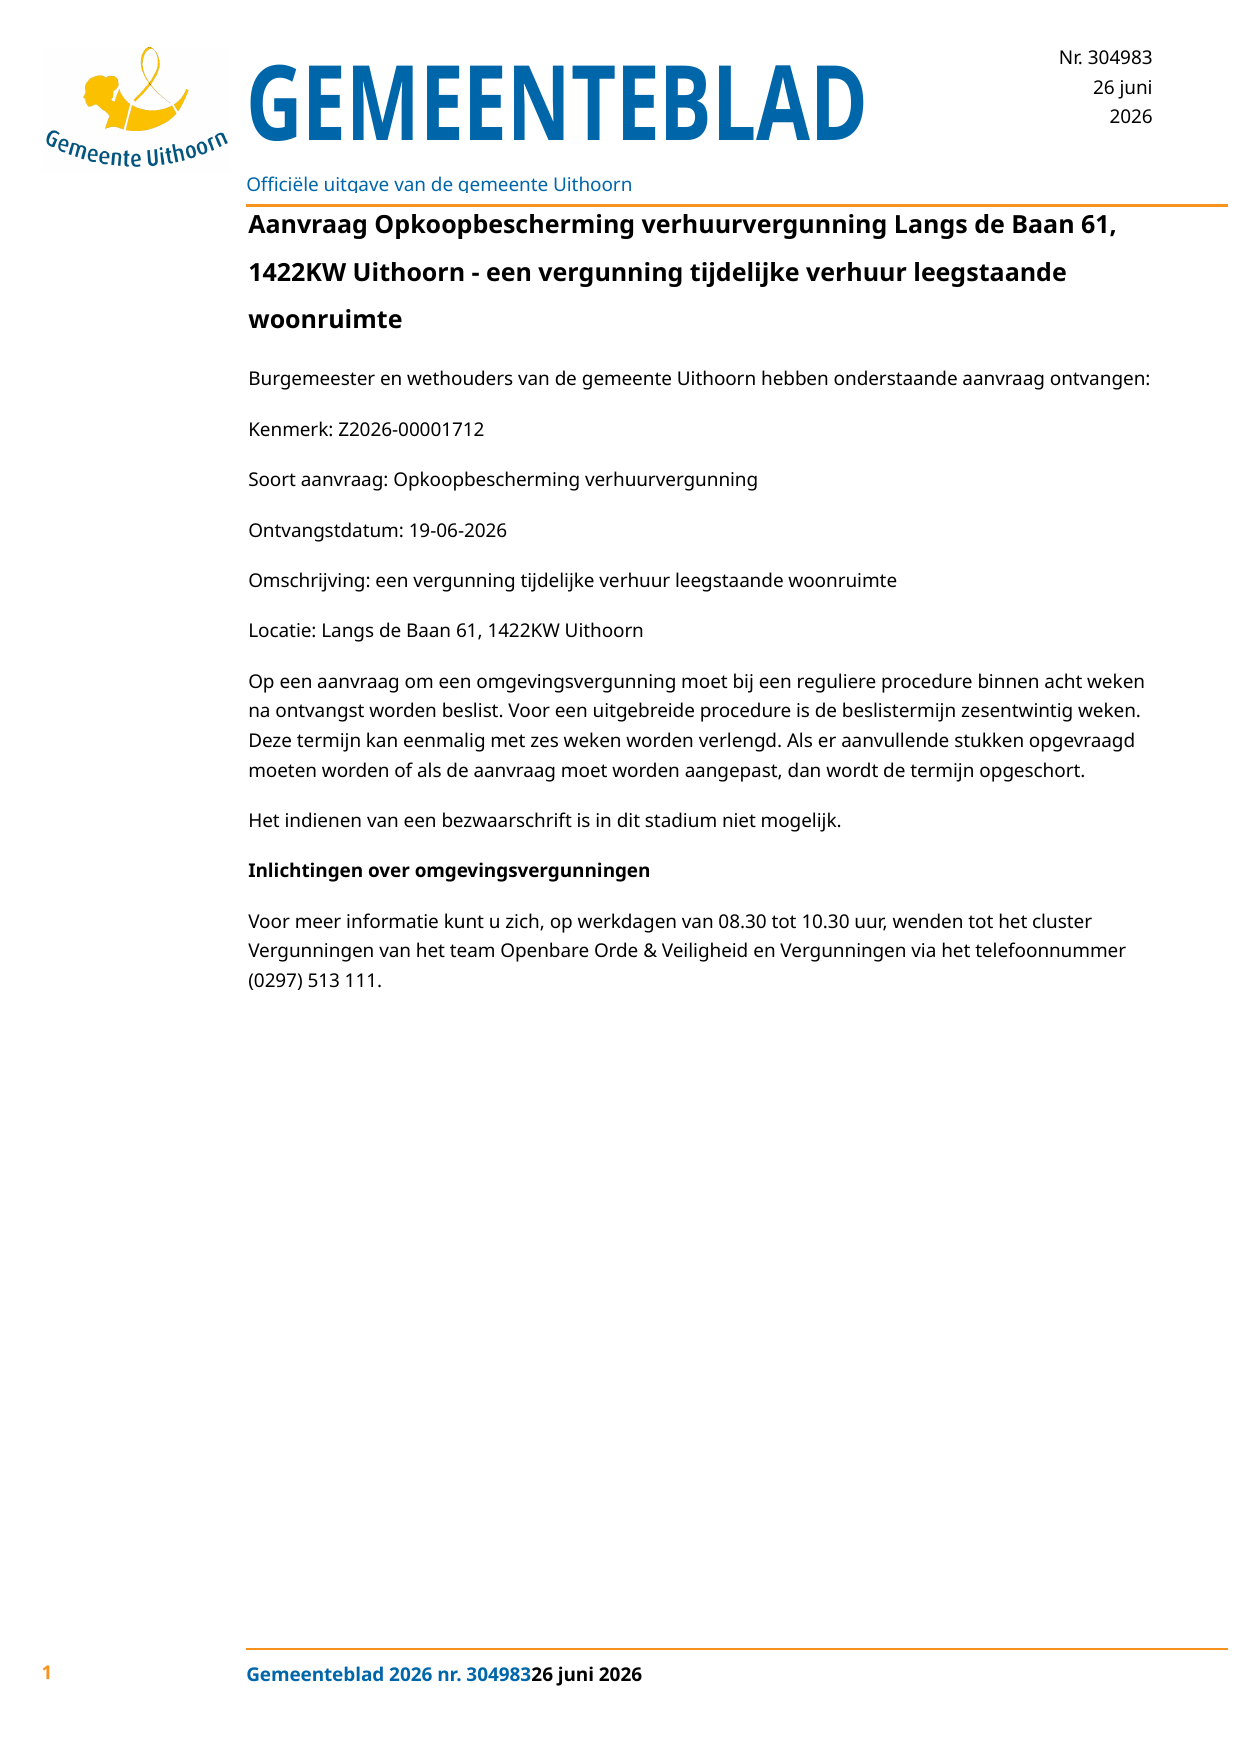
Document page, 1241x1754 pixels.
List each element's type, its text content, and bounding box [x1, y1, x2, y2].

text Burgemeester en wethouders van de gemeente Uithoorn hebben onderstaande aanvraag ontvangen: [248, 366, 1152, 391]
text Kenmerk: Z2026-00001712 [248, 416, 1152, 442]
text Soort aanvraag: Opkoopbescherming verhuurvergunning [248, 466, 1152, 492]
picture [41, 47, 231, 172]
text Omschrijving: een vergunning tijdelijke verhuur leegstaande woonruimte [248, 567, 1152, 593]
text Locatie: Langs de Baan 61, 1422KW Uithoorn [248, 618, 1152, 643]
text Voor meer informatie kunt u zich, op werkdagen van 08.30 tot 10.30 uur, wenden tot het cluster Vergunningen van het team Openbare Orde & Veiligheid en Vergunningen via het telefoonnummer (0297) 513 111. [248, 908, 1152, 993]
text Ontvangstdatum: 19-06-2026 [248, 517, 1152, 542]
text Op een aanvraag om een omgevingsvergunning moet bij een reguliere procedure binnen acht weken na ontvangst worden beslist. Voor een uitgebreide procedure is de beslistermijn zesentwintig weken. Deze termijn kan eenmalig met zes weken worden verlengd. Als er aanvullende stukken opgevraagd moeten worden of als de aanvraag moet worden aangepast, dan wordt de termijn opgeschort. [248, 668, 1152, 782]
text Aanvraag Opkoopbescherming verhuurvergunning Langs de Baan 61, 1422KW Uithoorn - een vergunning tijdelijke verhuur leegstaande woonruimte [248, 207, 1152, 336]
text Inlichtingen over omgevingsvergunningen [248, 858, 1152, 883]
text Het indienen van een bezwaarschrift is in dit stadium niet mogelijk. [248, 807, 1152, 833]
